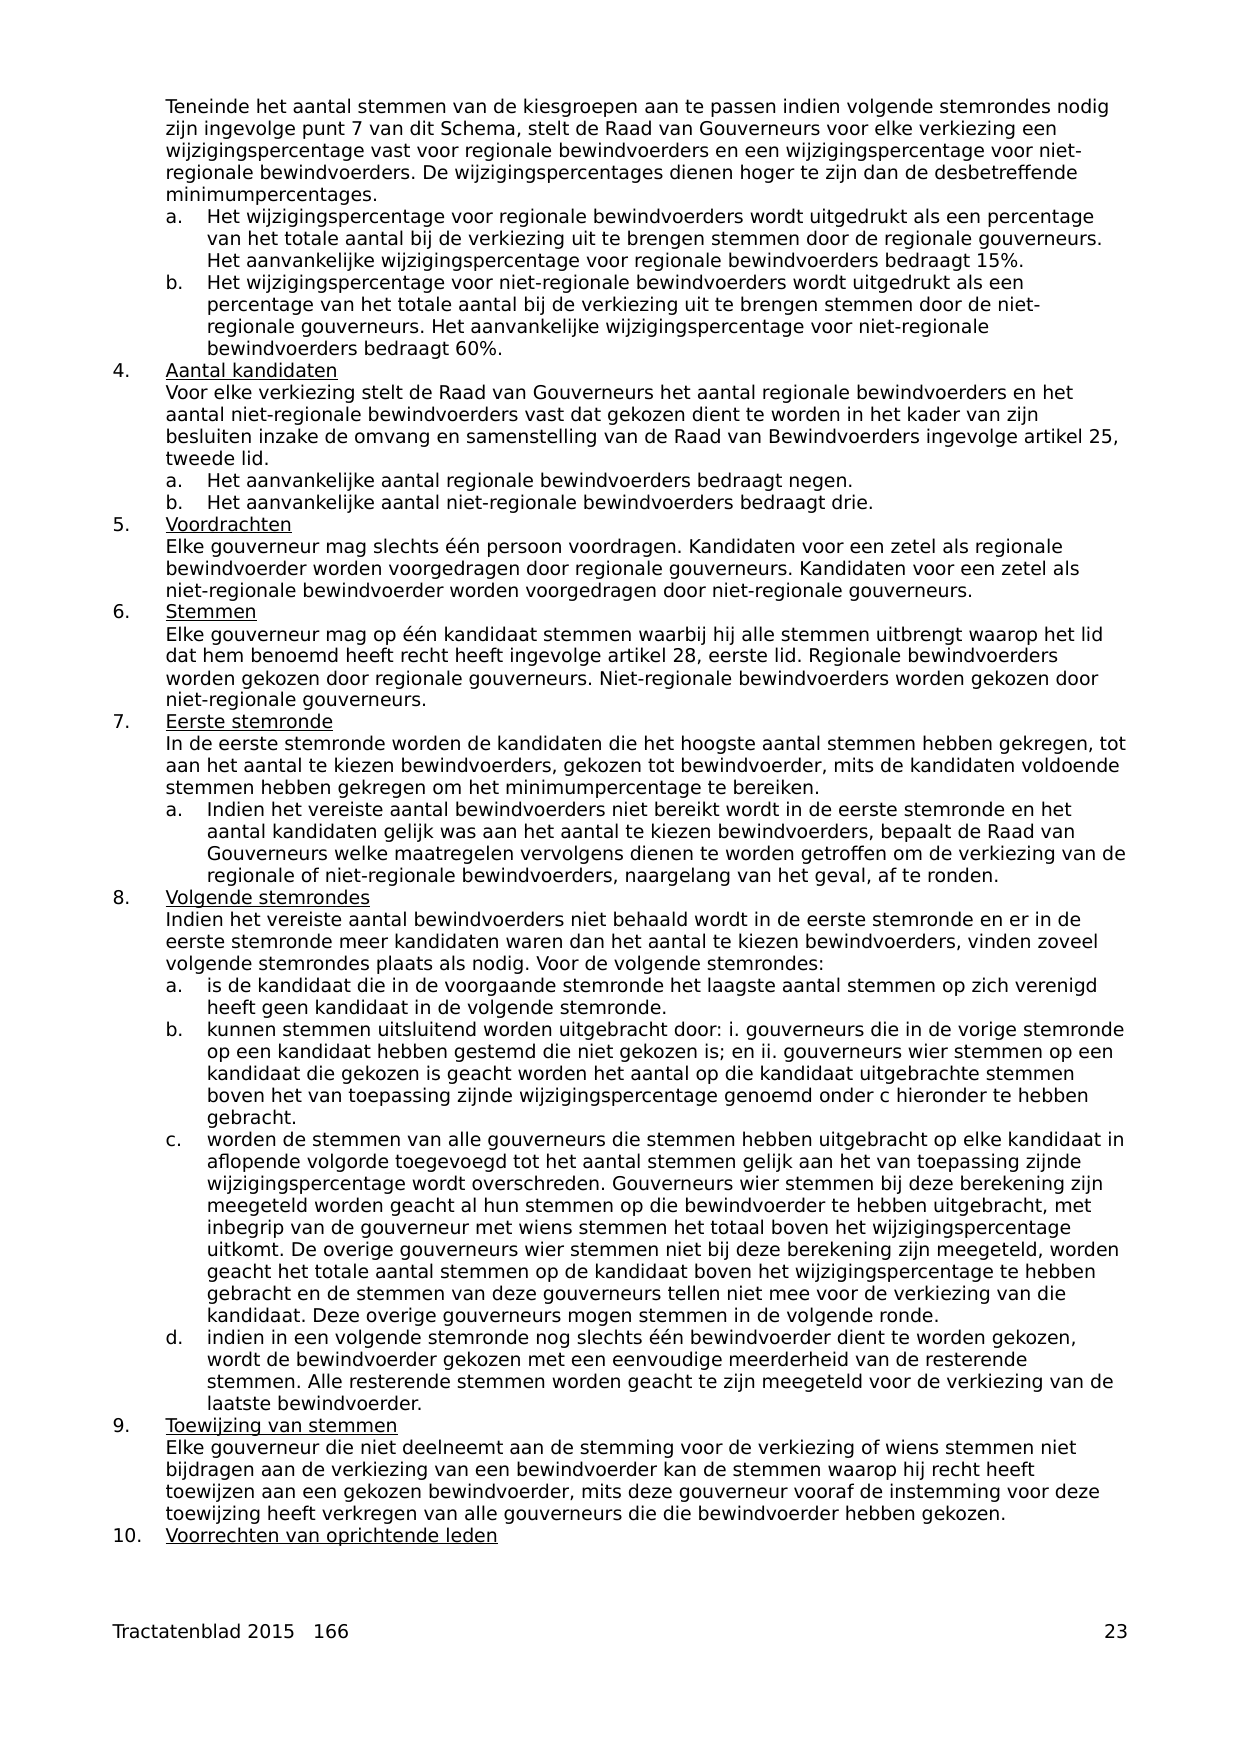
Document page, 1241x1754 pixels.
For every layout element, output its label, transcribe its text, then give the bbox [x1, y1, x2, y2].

text Elke gouverneur mag slechts één persoon voordragen. Kandidaten voor een zetel als regionale bewindvoerder worden voorgedragen door regionale gouverneurs. Kandidaten voor een zetel als niet-regionale bewindvoerder worden voorgedragen door niet-regionale gouverneurs. [165, 536, 1128, 601]
text 7. Eerste stemronde [112, 711, 1128, 733]
text Indien het vereiste aantal bewindvoerders niet behaald wordt in de eerste stemronde en er in de eerste stemronde meer kandidaten waren dan het aantal te kiezen bewindvoerders, vinden zoveel volgende stemrondes plaats als nodig. Voor de volgende stemrondes: [165, 909, 1128, 975]
text 6. Stemmen [112, 601, 1128, 623]
text 4. Aantal kandidaten [112, 360, 1128, 382]
text 9. Toewijzing van stemmen [112, 1415, 1128, 1437]
text a. Het wijzigingspercentage voor regionale bewindvoerders wordt uitgedrukt als een percentage van het totale aantal bij de verkiezing uit te brengen stemmen door de regionale gouverneurs. Het aanvankelijke wijzigingspercentage voor regionale bewindvoerders bedraagt 15%. [165, 206, 1128, 272]
text b. kunnen stemmen uitsluitend worden uitgebracht door: i. gouverneurs die in de vorige stemronde op een kandidaat hebben gestemd die niet gekozen is; en ii. gouverneurs wier stemmen op een kandidaat die gekozen is geacht worden het aantal op die kandidaat uitgebrachte stemmen boven het van toepassing zijnde wijzigingspercentage genoemd onder c hieronder te hebben gebracht. [165, 1019, 1128, 1129]
text 5. Voordrachten [112, 513, 1128, 536]
text a. is de kandidaat die in de voorgaande stemronde het laagste aantal stemmen op zich verenigd heeft geen kandidaat in de volgende stemronde. [165, 975, 1128, 1019]
text 8. Volgende stemrondes [112, 887, 1128, 909]
text c. worden de stemmen van alle gouverneurs die stemmen hebben uitgebracht op elke kandidaat in aflopende volgorde toegevoegd tot het aantal stemmen gelijk aan het van toepassing zijnde wijzigingspercentage wordt overschreden. Gouverneurs wier stemmen bij deze berekening zijn meegeteld worden geacht al hun stemmen op die bewindvoerder te hebben uitgebracht, met inbegrip van de gouverneur met wiens stemmen het totaal boven het wijzigingspercentage uitkomt. De overige gouverneurs wier stemmen niet bij deze berekening zijn meegeteld, worden geacht het totale aantal stemmen op de kandidaat boven het wijzigingspercentage te hebben gebracht en de stemmen van deze gouverneurs tellen niet mee voor de verkiezing van die kandidaat. Deze overige gouverneurs mogen stemmen in de volgende ronde. [165, 1129, 1128, 1327]
text 10. Voorrechten van oprichtende leden [112, 1524, 1128, 1547]
text Elke gouverneur mag op één kandidaat stemmen waarbij hij alle stemmen uitbrengt waarop het lid dat hem benoemd heeft recht heeft ingevolge artikel 28, eerste lid. Regionale bewindvoerders worden gekozen door regionale gouverneurs. Niet-regionale bewindvoerders worden gekozen door niet-regionale gouverneurs. [165, 623, 1128, 711]
text a. Het aanvankelijke aantal regionale bewindvoerders bedraagt negen. [165, 469, 1128, 492]
text Teneinde het aantal stemmen van de kiesgroepen aan te passen indien volgende stemrondes nodig zijn ingevolge punt 7 van dit Schema, stelt de Raad van Gouverneurs voor elke verkiezing een wijzigingspercentage vast voor regionale bewindvoerders en een wijzigingspercentage voor niet-regionale bewindvoerders. De wijzigingspercentages dienen hoger te zijn dan de desbetreffende minimumpercentages. [165, 96, 1128, 206]
text In de eerste stemronde worden de kandidaten die het hoogste aantal stemmen hebben gekregen, tot aan het aantal te kiezen bewindvoerders, gekozen tot bewindvoerder, mits de kandidaten voldoende stemmen hebben gekregen om het minimumpercentage te bereiken. [165, 733, 1128, 799]
text b. Het aanvankelijke aantal niet-regionale bewindvoerders bedraagt drie. [165, 492, 1128, 513]
text a. Indien het vereiste aantal bewindvoerders niet bereikt wordt in de eerste stemronde en het aantal kandidaten gelijk was aan het aantal te kiezen bewindvoerders, bepaalt de Raad van Gouverneurs welke maatregelen vervolgens dienen te worden getroffen om de verkiezing van de regionale of niet-regionale bewindvoerders, naargelang van het geval, af te ronden. [165, 799, 1128, 887]
text Voor elke verkiezing stelt de Raad van Gouverneurs het aantal regionale bewindvoerders en het aantal niet-regionale bewindvoerders vast dat gekozen dient te worden in het kader van zijn besluiten inzake de omvang en samenstelling van de Raad van Bewindvoerders ingevolge artikel 25, tweede lid. [165, 382, 1128, 469]
text Elke gouverneur die niet deelneemt aan de stemming voor de verkiezing of wiens stemmen niet bijdragen aan de verkiezing van een bewindvoerder kan de stemmen waarop hij recht heeft toewijzen aan een gekozen bewindvoerder, mits deze gouverneur vooraf de instemming voor deze toewijzing heeft verkregen van alle gouverneurs die die bewindvoerder hebben gekozen. [165, 1437, 1128, 1524]
text b. Het wijzigingspercentage voor niet-regionale bewindvoerders wordt uitgedrukt als een percentage van het totale aantal bij de verkiezing uit te brengen stemmen door de niet-regionale gouverneurs. Het aanvankelijke wijzigingspercentage voor niet-regionale bewindvoerders bedraagt 60%. [165, 272, 1128, 360]
text d. indien in een volgende stemronde nog slechts één bewindvoerder dient te worden gekozen, wordt de bewindvoerder gekozen met een eenvoudige meerderheid van de resterende stemmen. Alle resterende stemmen worden geacht te zijn meegeteld voor de verkiezing van de laatste bewindvoerder. [165, 1327, 1128, 1415]
